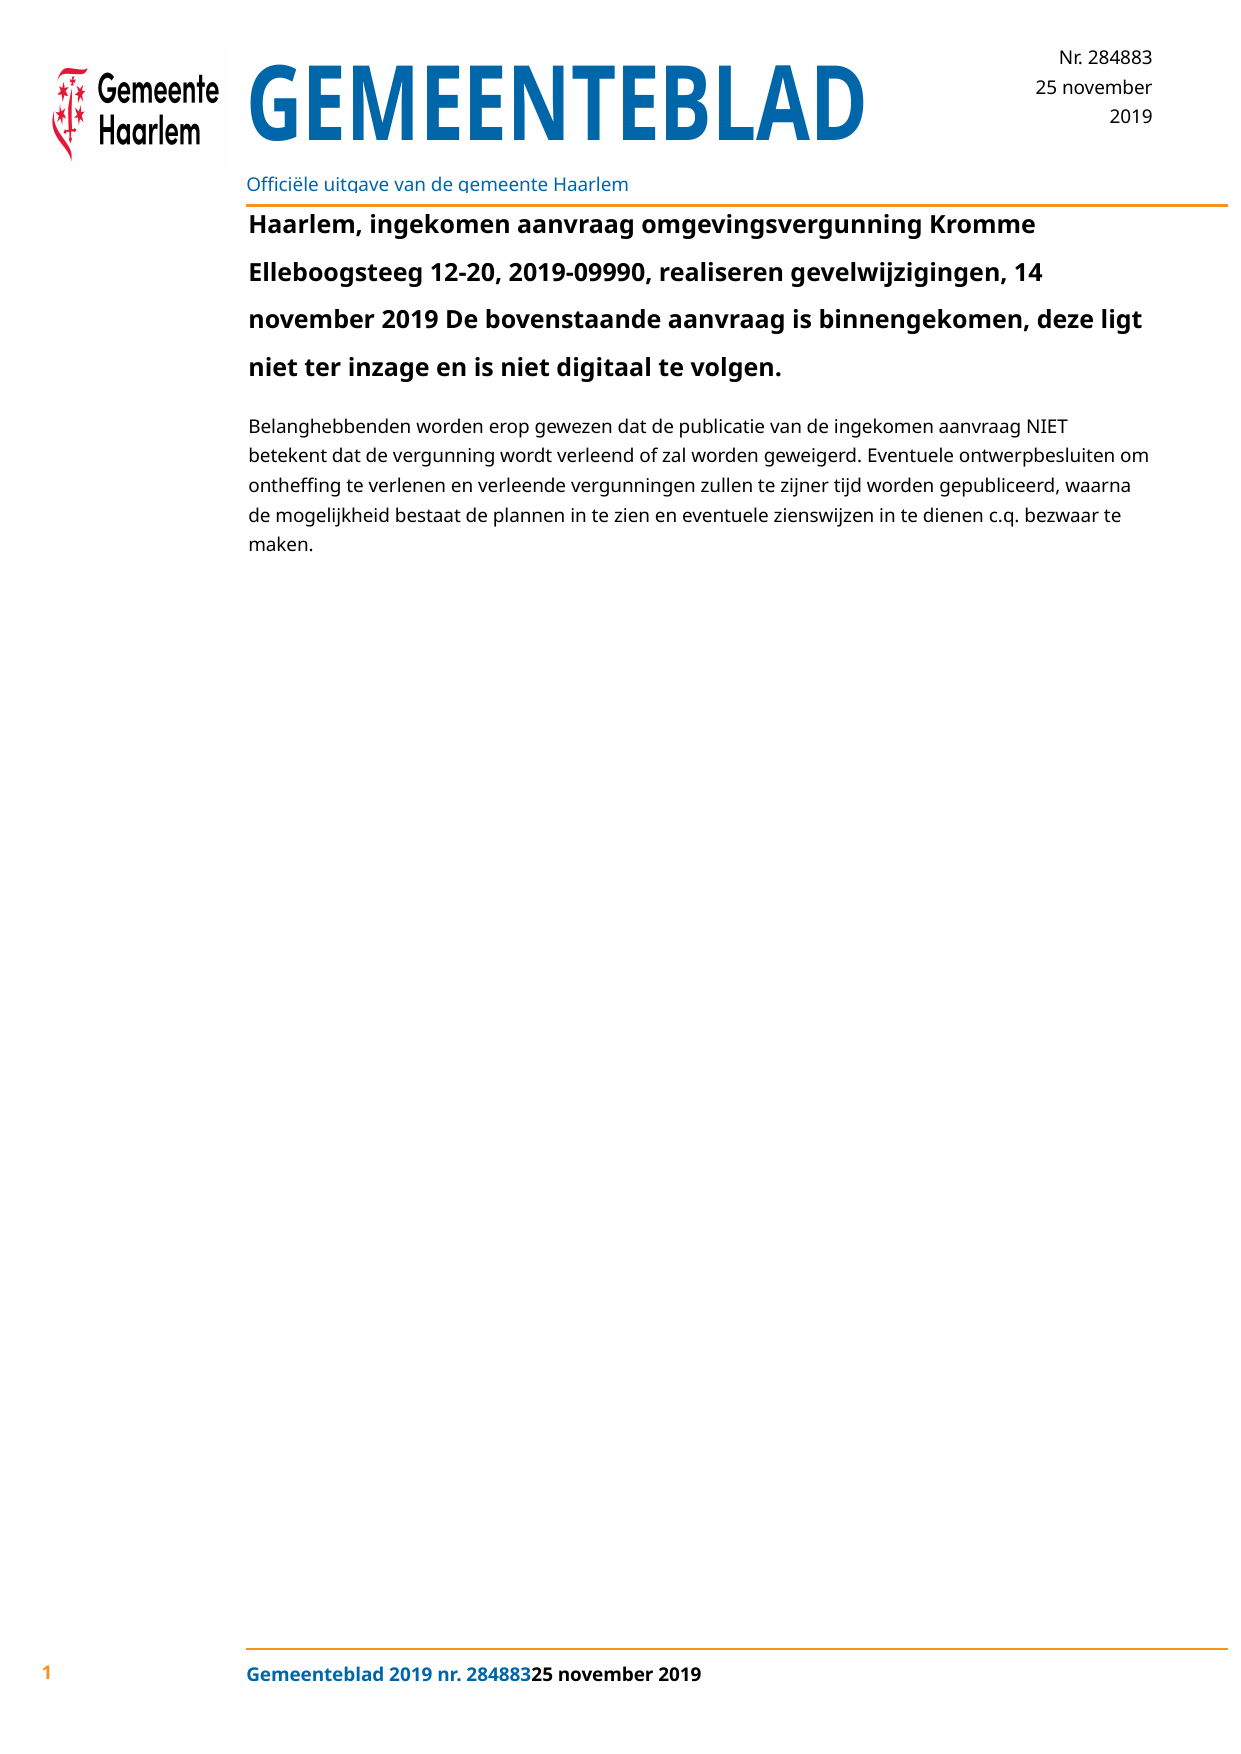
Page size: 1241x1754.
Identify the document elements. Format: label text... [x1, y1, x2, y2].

text Haarlem, ingekomen aanvraag omgevingsvergunning Kromme Elleboogsteeg 12-20, 2019-09990, realiseren gevelwijzigingen, 14 november 2019 De bovenstaande aanvraag is binnengekomen, deze ligt niet ter inzage en is niet digitaal te volgen. [248, 207, 1152, 384]
picture [41, 47, 231, 172]
text Belanghebbenden worden erop gewezen dat de publicatie van de ingekomen aanvraag NIET betekent dat de vergunning wordt verleend of zal worden geweigerd. Eventuele ontwerpbesluiten om ontheffing te verlenen en verleende vergunningen zullen te zijner tijd worden gepubliceerd, waarna de mogelijkheid bestaat de plannen in te zien en eventuele zienswijzen in te dienen c.q. bezwaar te maken. [248, 413, 1152, 557]
